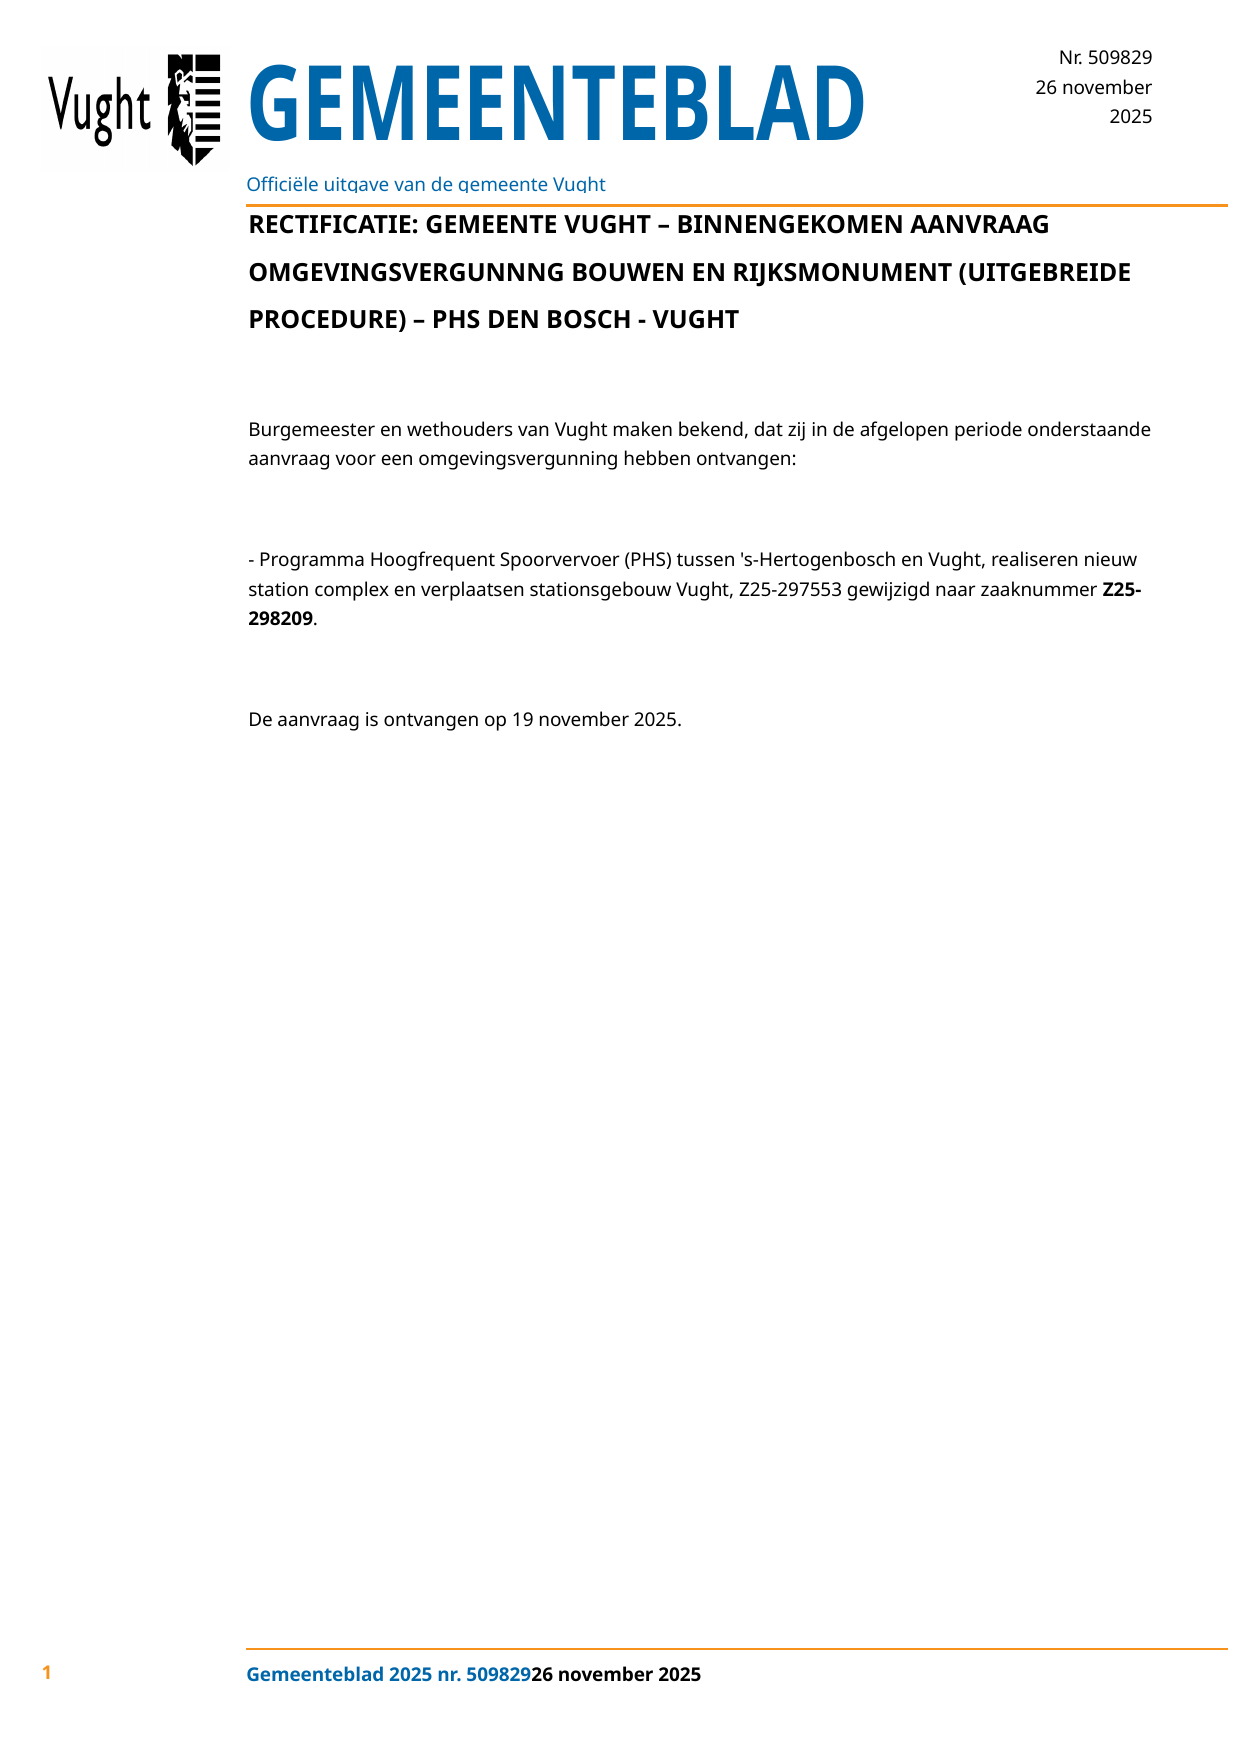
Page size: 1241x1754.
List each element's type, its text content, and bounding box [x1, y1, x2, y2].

text De aanvraag is ontvangen op 19 november 2025. [248, 706, 1152, 732]
text RECTIFICATIE: GEMEENTE VUGHT – BINNENGEKOMEN AANVRAAG OMGEVINGSVERGUNNNG BOUWEN EN RIJKSMONUMENT (UITGEBREIDE PROCEDURE) – PHS DEN BOSCH - VUGHT [248, 207, 1152, 336]
picture [41, 47, 231, 172]
text Burgemeester en wethouders van Vught maken bekend, dat zij in de afgelopen periode onderstaande aanvraag voor een omgevingsvergunning hebben ontvangen: [248, 416, 1152, 471]
text - Programma Hoogfrequent Spoorvervoer (PHS) tussen 's-Hertogenbosch en Vught, realiseren nieuw station complex en verplaatsen stationsgebouw Vught, Z25-297553 gewijzigd naar zaaknummer Z25-298209. [248, 546, 1152, 631]
